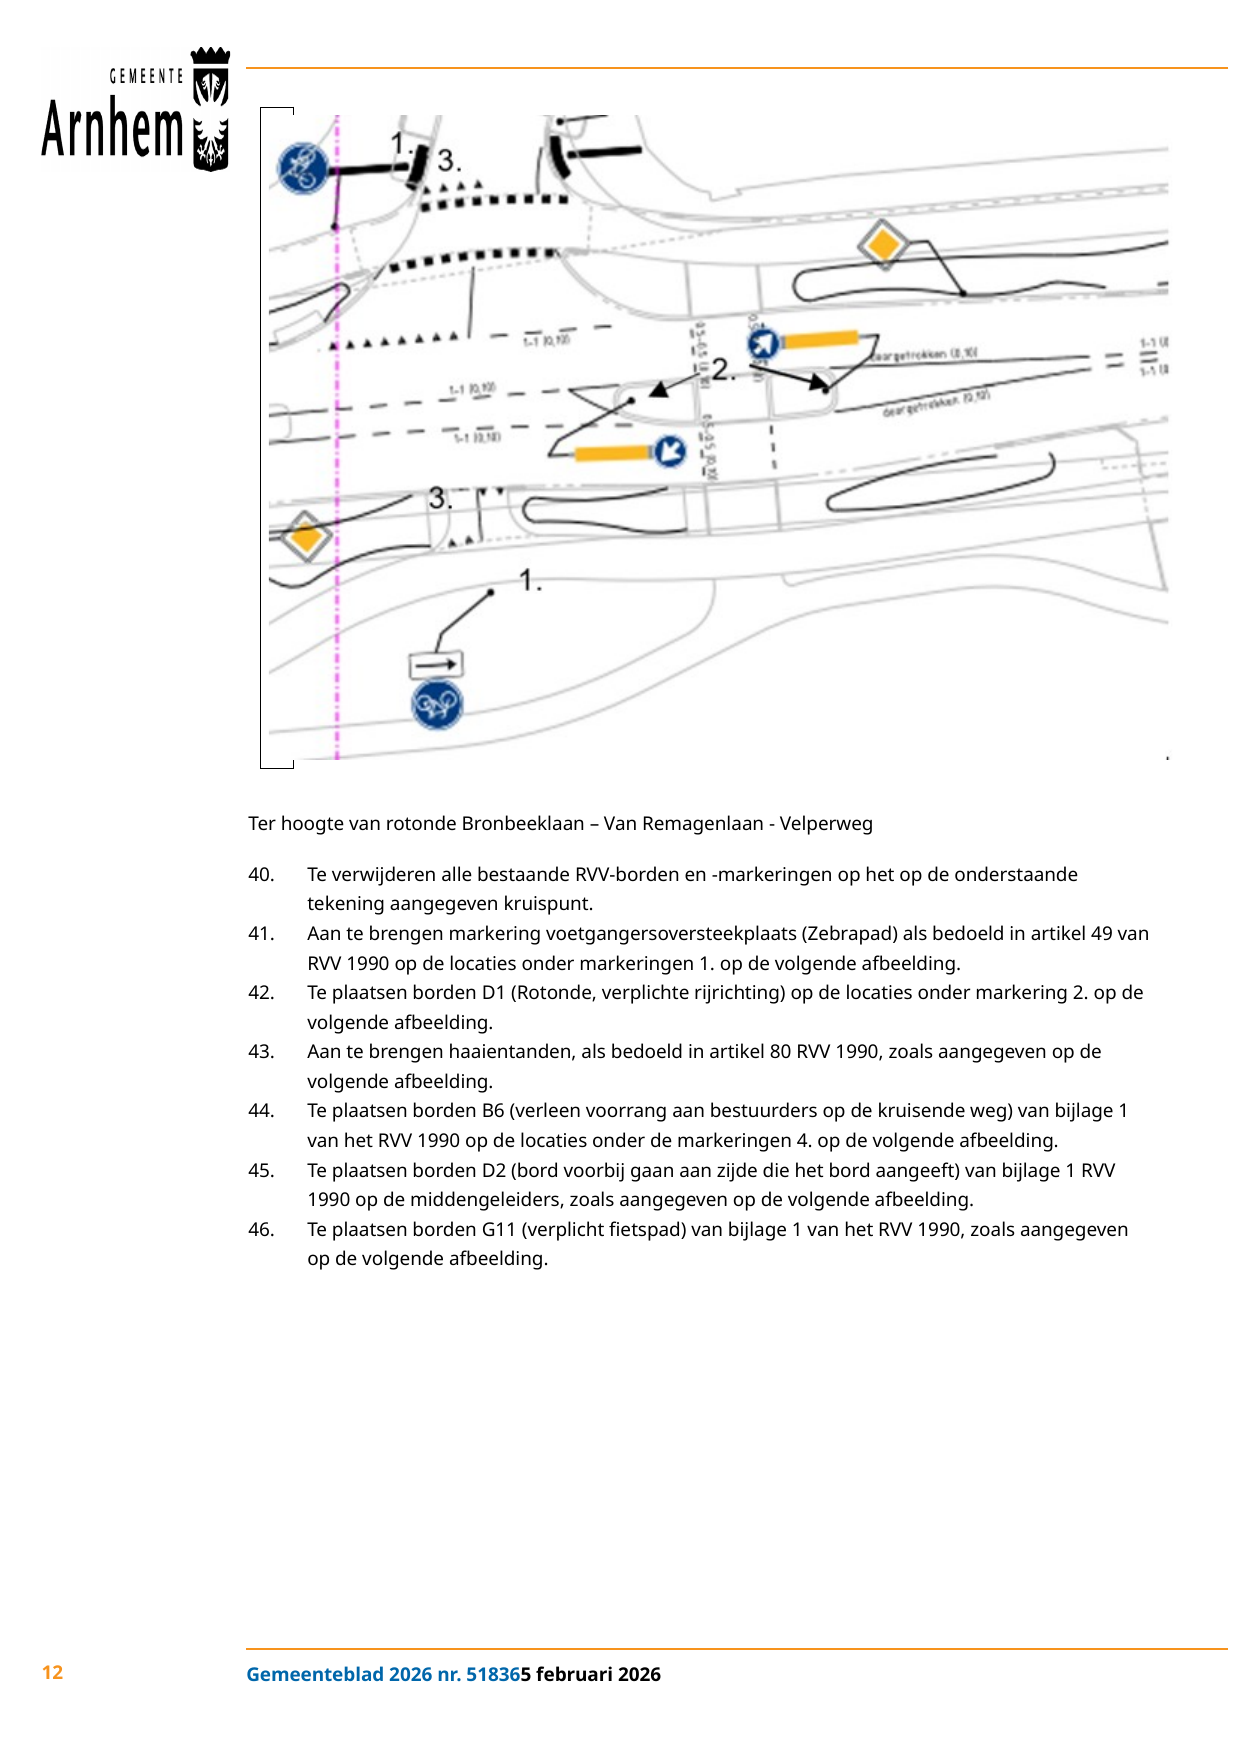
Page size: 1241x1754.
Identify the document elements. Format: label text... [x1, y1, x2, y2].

picture [268, 115, 1173, 760]
list Aan te brengen markering voetgangersoversteekplaats (Zebrapad) als bedoeld in artikel 49 van RVV 1990 op de locaties onder markeringen 1. op de volgende afbeelding. [248, 920, 1152, 976]
list Te plaatsen borden B6 (verleen voorrang aan bestuurders op de kruisende weg) van bijlage 1 van het RVV 1990 op de locaties onder de markeringen 4. op de volgende afbeelding. [248, 1098, 1152, 1153]
list Aan te brengen haaientanden, als bedoeld in artikel 80 RVV 1990, zoals aangegeven op de volgende afbeelding. [248, 1038, 1152, 1094]
list Te plaatsen borden D2 (bord voorbij gaan aan zijde die het bord aangeeft) van bijlage 1 RVV 1990 op de middengeleiders, zoals aangegeven op de volgende afbeelding. [248, 1157, 1152, 1212]
list Te plaatsen borden D1 (Rotonde, verplichte rijrichting) op de locaties onder markering 2. op de volgende afbeelding. [248, 979, 1152, 1035]
text Ter hoogte van rotonde Bronbeeklaan – Van Remagenlaan - Velperweg [248, 811, 1152, 836]
list Te plaatsen borden G11 (verplicht fietspad) van bijlage 1 van het RVV 1990, zoals aangegeven op de volgende afbeelding. [248, 1216, 1152, 1271]
picture [41, 47, 231, 172]
list Te verwijderen alle bestaande RVV-borden en -markeringen op het op de onderstaande tekening aangegeven kruispunt. [248, 861, 1152, 916]
